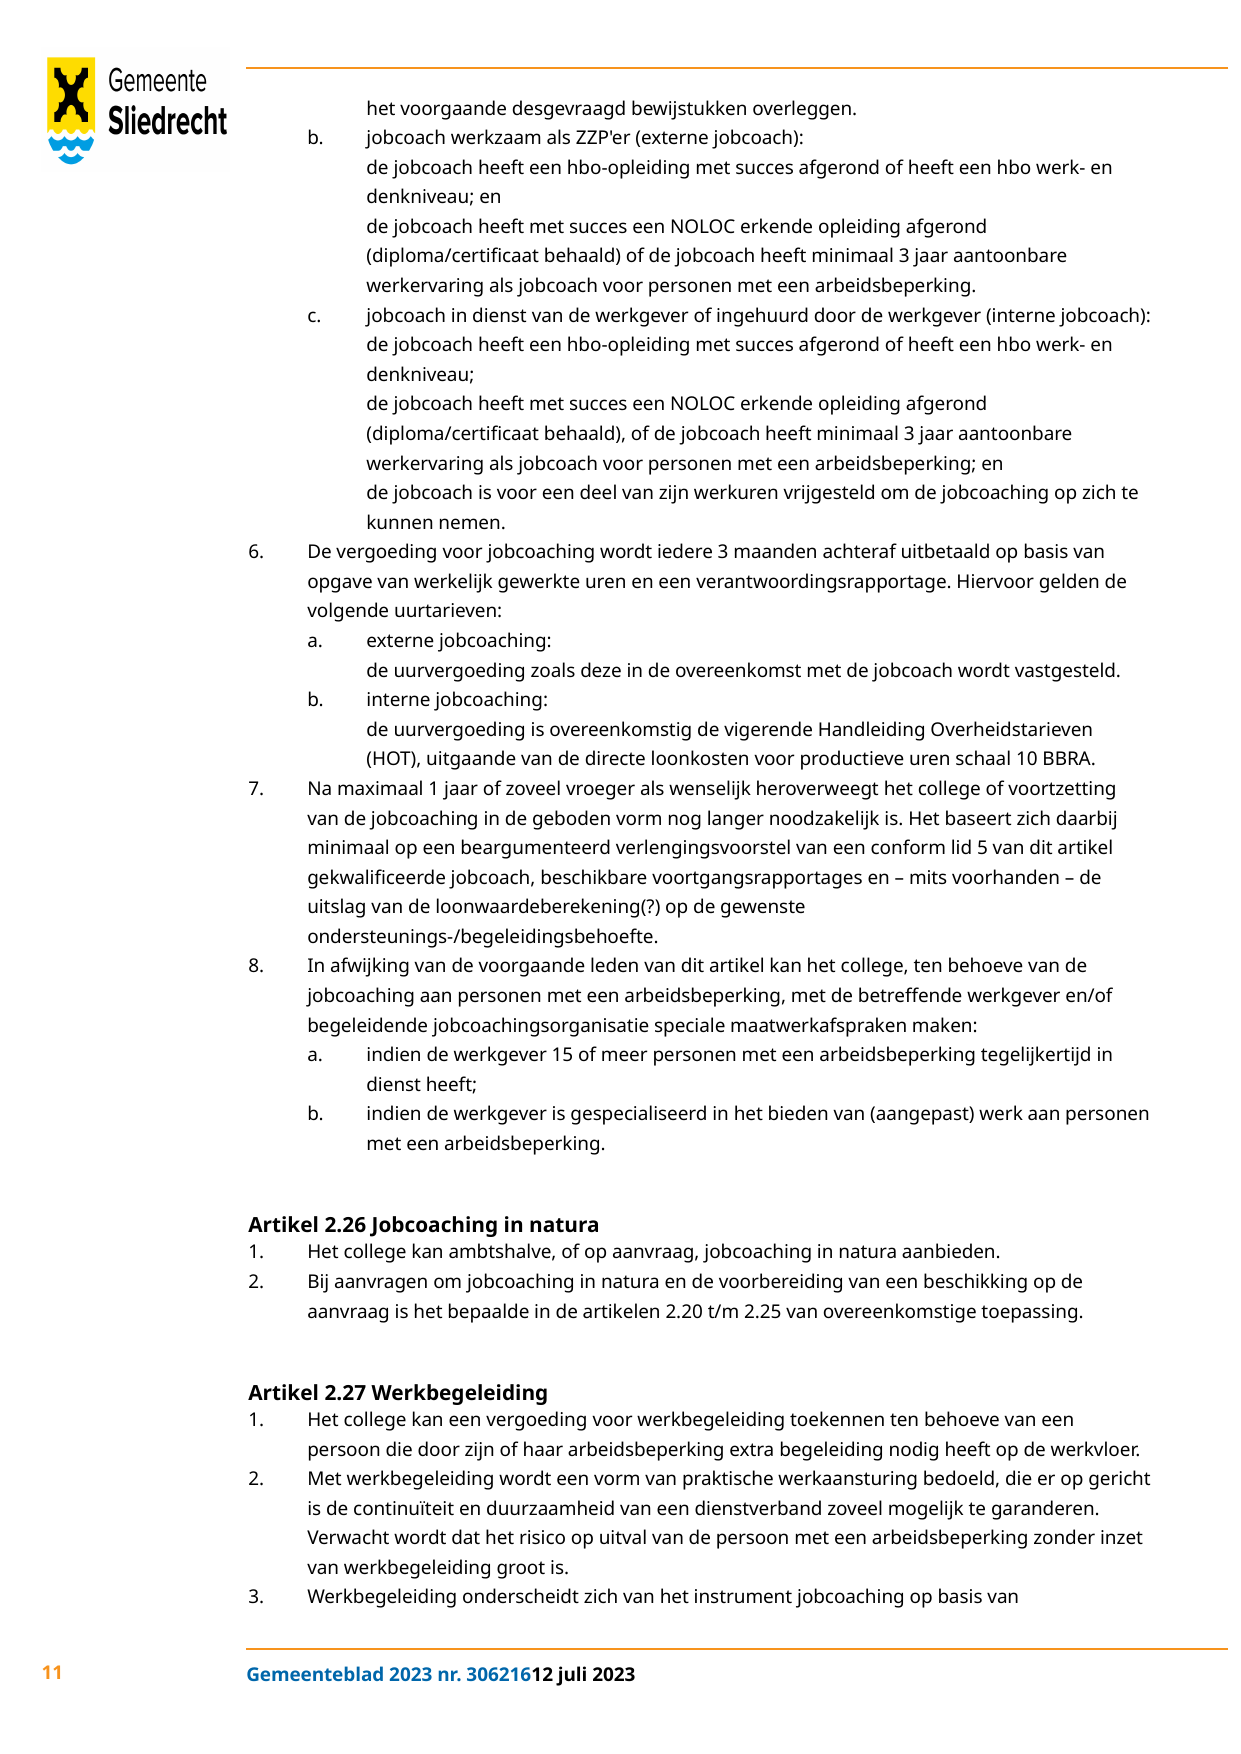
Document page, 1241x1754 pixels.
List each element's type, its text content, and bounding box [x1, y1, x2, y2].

list de jobcoach heeft met succes een NOLOC erkende opleiding afgerond (diploma/certificaat behaald), of de jobcoach heeft minimaal 3 jaar aantoonbare werkervaring als jobcoach voor personen met een arbeidsbeperking; en [307, 391, 1152, 476]
list interne jobcoaching: [307, 686, 1152, 712]
list Werkbegeleiding onderscheidt zich van het instrument jobcoaching op basis van [248, 1584, 1152, 1609]
list de uurvergoeding is overeenkomstig de vigerende Handleiding Overheidstarieven (HOT), uitgaande van de directe loonkosten voor productieve uren schaal 10 BBRA. [307, 716, 1152, 771]
list jobcoach in dienst van de werkgever of ingehuurd door de werkgever (interne jobcoach): [307, 302, 1152, 328]
list Het college kan ambtshalve, of op aanvraag, jobcoaching in natura aanbieden. [248, 1239, 1152, 1264]
list In afwijking van de voorgaande leden van dit artikel kan het college, ten behoeve van de jobcoaching aan personen met een arbeidsbeperking, met de betreffende werkgever en/of begeleidende jobcoachingsorganisatie speciale maatwerkafspraken maken: [248, 953, 1152, 1038]
text Artikel 2.26 Jobcoaching in natura [248, 1210, 1152, 1239]
list externe jobcoaching: [307, 627, 1152, 653]
list indien de werkgever is gespecialiseerd in het bieden van (aangepast) werk aan personen met een arbeidsbeperking. [307, 1101, 1152, 1156]
list de jobcoach heeft een hbo-opleiding met succes afgerond of heeft een hbo werk- en denkniveau; [307, 331, 1152, 387]
picture [41, 47, 231, 172]
list de jobcoach is voor een deel van zijn werkuren vrijgesteld om de jobcoaching op zich te kunnen nemen. [307, 479, 1152, 535]
list de jobcoach heeft met succes een NOLOC erkende opleiding afgerond (diploma/certificaat behaald) of de jobcoach heeft minimaal 3 jaar aantoonbare werkervaring als jobcoach voor personen met een arbeidsbeperking. [307, 213, 1152, 298]
list De vergoeding voor jobcoaching wordt iedere 3 maanden achteraf uitbetaald op basis van opgave van werkelijk gewerkte uren en een verantwoordingsrapportage. Hiervoor gelden de volgende uurtarieven: [248, 538, 1152, 623]
text Artikel 2.27 Werkbegeleiding [248, 1378, 1152, 1406]
list Met werkbegeleiding wordt een vorm van praktische werkaansturing bedoeld, die er op gericht is de continuïteit en duurzaamheid van een dienstverband zoveel mogelijk te garanderen. Verwacht wordt dat het risico op uitval van de persoon met een arbeidsbeperking zonder inzet van werkbegeleiding groot is. [248, 1465, 1152, 1580]
list de jobcoach heeft een hbo-opleiding met succes afgerond of heeft een hbo werk- en denkniveau; en [307, 154, 1152, 209]
list de uurvergoeding zoals deze in de overeenkomst met de jobcoach wordt vastgesteld. [307, 657, 1152, 683]
list Na maximaal 1 jaar of zoveel vroeger als wenselijk heroverweegt het college of voortzetting van de jobcoaching in de geboden vorm nog langer noodzakelijk is. Het baseert zich daarbij minimaal op een beargumenteerd verlengingsvoorstel van een conform lid 5 van dit artikel gekwalificeerde jobcoach, beschikbare voortgangsrapportages en – mits voorhanden – de uitslag van de loonwaardeberekening(?) op de gewenste ondersteunings-/begeleidingsbehoefte. [248, 775, 1152, 949]
list het voorgaande desgevraagd bewijstukken overleggen. [307, 95, 1152, 121]
list Het college kan een vergoeding voor werkbegeleiding toekennen ten behoeve van een persoon die door zijn of haar arbeidsbeperking extra begeleiding nodig heeft op de werkvloer. [248, 1406, 1152, 1462]
list Bij aanvragen om jobcoaching in natura en de voorbereiding van een beschikking op de aanvraag is het bepaalde in de artikelen 2.20 t/m 2.25 van overeenkomstige toepassing. [248, 1268, 1152, 1323]
list jobcoach werkzaam als ZZP'er (externe jobcoach): [307, 124, 1152, 150]
list indien de werkgever 15 of meer personen met een arbeidsbeperking tegelijkertijd in dienst heeft; [307, 1041, 1152, 1097]
